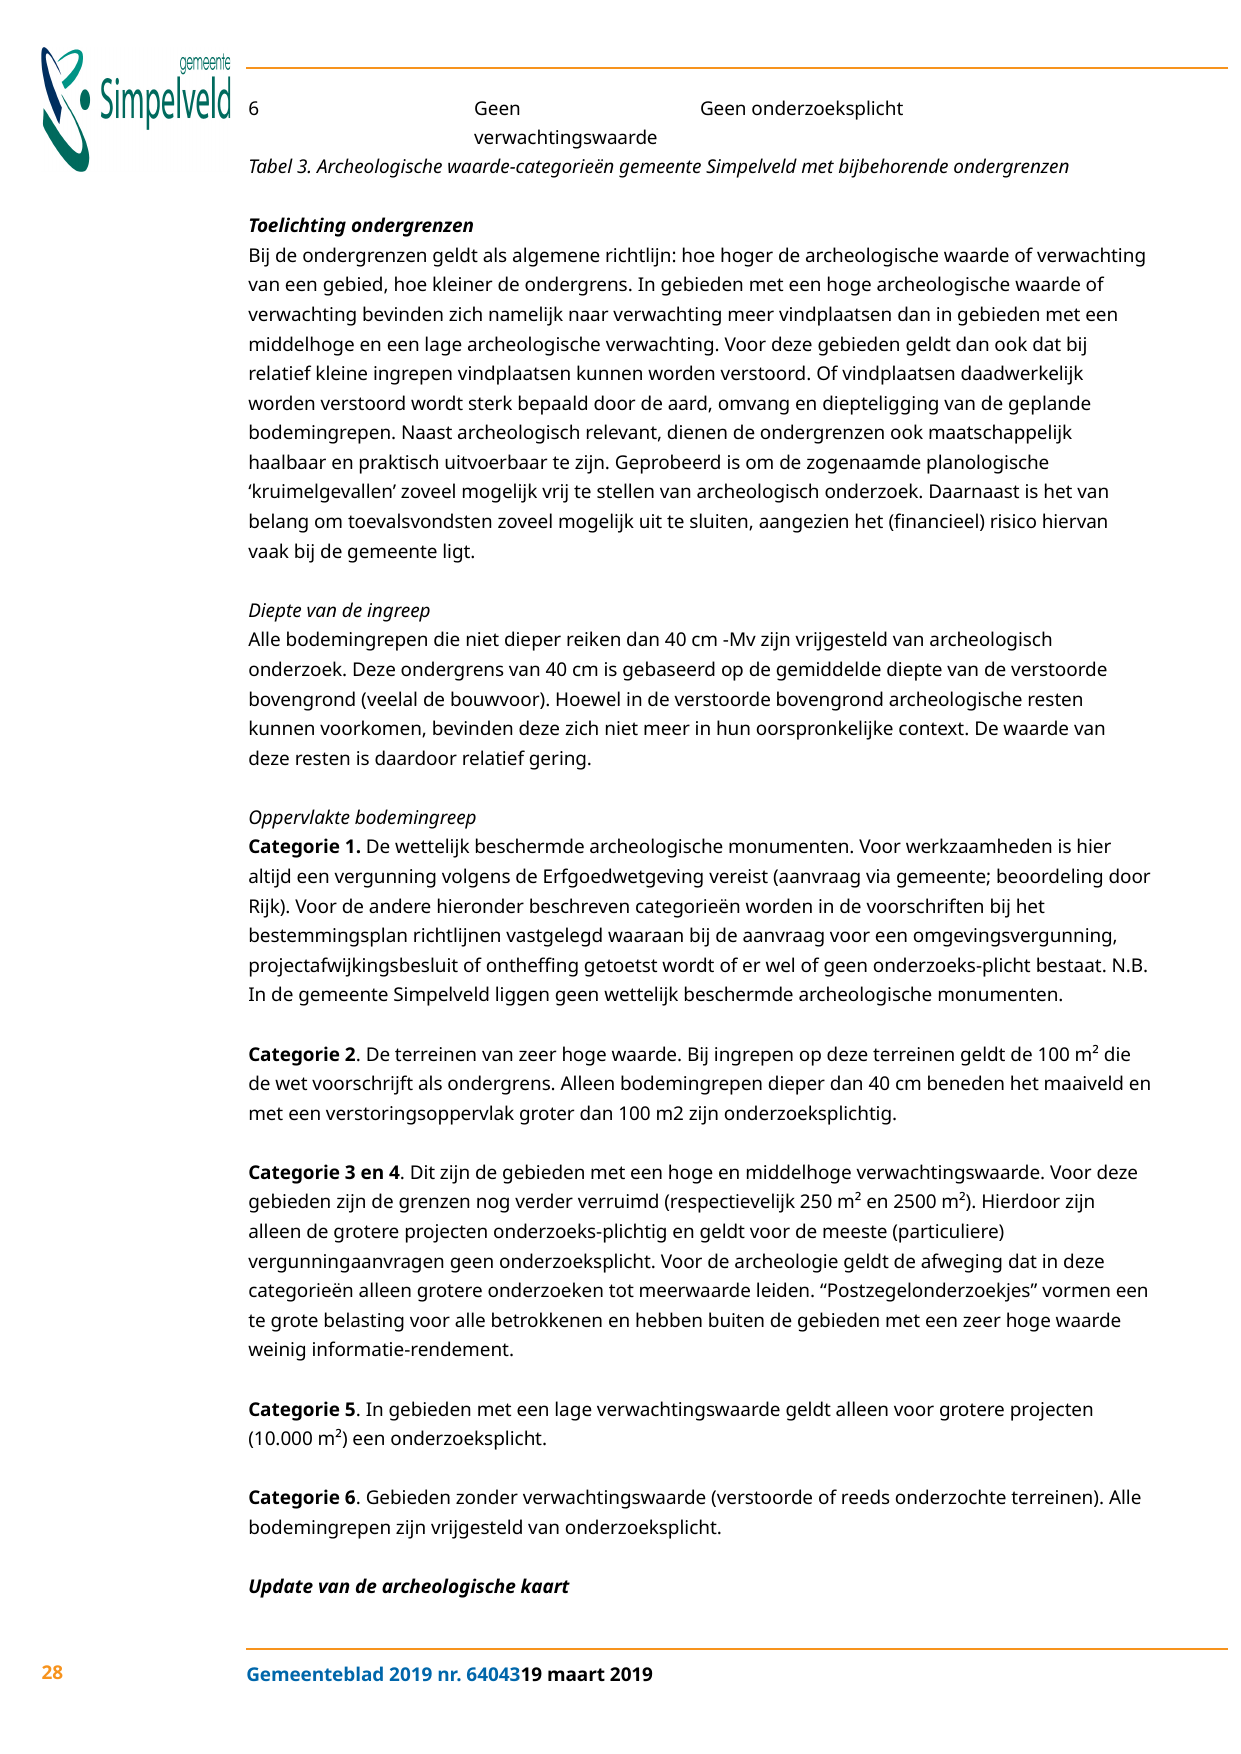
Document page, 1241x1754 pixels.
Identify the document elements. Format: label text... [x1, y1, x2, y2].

text Bij de ondergrenzen geldt als algemene richtlijn: hoe hoger de archeologische waarde of verwachting van een gebied, hoe kleiner de ondergrens. In gebieden met een hoge archeologische waarde of verwachting bevinden zich namelijk naar verwachting meer vindplaatsen dan in gebieden met een middelhoge en een lage archeologische verwachting. Voor deze gebieden geldt dan ook dat bij relatief kleine ingrepen vindplaatsen kunnen worden verstoord. Of vindplaatsen daadwerkelijk worden verstoord wordt sterk bepaald door de aard, omvang en diepteligging van de geplande bodemingrepen. Naast archeologisch relevant, dienen de ondergrenzen ook maatschappelijk haalbaar en praktisch uitvoerbaar te zijn. Geprobeerd is om de zogenaamde planologische ‘kruimelgevallen’ zoveel mogelijk vrij te stellen van archeologisch onderzoek. Daarnaast is het van belang om toevalsvondsten zoveel mogelijk uit te sluiten, aangezien het (financieel) risico hiervan vaak bij de gemeente ligt. [248, 242, 1152, 564]
table_cell 6 [248, 95, 474, 150]
text Categorie 1. De wettelijk beschermde archeologische monumenten. Voor werkzaamheden is hier altijd een vergunning volgens de Erfgoedwetgeving vereist (aanvraag via gemeente; beoordeling door Rijk). Voor de andere hieronder beschreven categorieën worden in de voorschriften bij het bestemmingsplan richtlijnen vastgelegd waaraan bij de aanvraag voor een omgevingsvergunning, projectafwijkingsbesluit of ontheffing getoetst wordt of er wel of geen onderzoeks-plicht bestaat. N.B. In de gemeente Simpelveld liggen geen wettelijk beschermde archeologische monumenten. [248, 834, 1152, 1007]
table_cell Geen verwachtingswaarde [474, 95, 700, 150]
text Oppervlakte bodemingreep [248, 804, 1152, 830]
text Diepte van de ingreep [248, 597, 1152, 623]
text Categorie 2. De terreinen van zeer hoge waarde. Bij ingrepen op deze terreinen geldt de 100 m² die de wet voorschrijft als ondergrens. Alleen bodemingrepen dieper dan 40 cm beneden het maaiveld en met een verstoringsoppervlak groter dan 100 m2 zijn onderzoeksplichtig. [248, 1041, 1152, 1126]
text Categorie 5. In gebieden met een lage verwachtingswaarde geldt alleen voor grotere projecten (10.000 m²) een onderzoeksplicht. [248, 1396, 1152, 1451]
picture [41, 47, 231, 172]
text Tabel 3. Archeologische waarde-categorieën gemeente Simpelveld met bijbehorende ondergrenzen [248, 153, 1152, 179]
text Update van de archeologische kaart [248, 1573, 1152, 1599]
text Alle bodemingrepen die niet dieper reiken dan 40 cm -Mv zijn vrijgesteld van archeologisch onderzoek. Deze ondergrens van 40 cm is gebaseerd op de gemiddelde diepte van de verstoorde bovengrond (veelal de bouwvoor). Hoewel in de verstoorde bovengrond archeologische resten kunnen voorkomen, bevinden deze zich niet meer in hun oorspronkelijke context. De waarde van deze resten is daardoor relatief gering. [248, 627, 1152, 771]
text Categorie 6. Gebieden zonder verwachtingswaarde (verstoorde of reeds onderzochte terreinen). Alle bodemingrepen zijn vrijgesteld van onderzoeksplicht. [248, 1484, 1152, 1540]
text Toelichting ondergrenzen [248, 212, 1152, 238]
text Categorie 3 en 4. Dit zijn de gebieden met een hoge en middelhoge verwachtingswaarde. Voor deze gebieden zijn de grenzen nog verder verruimd (respectievelijk 250 m² en 2500 m²). Hierdoor zijn alleen de grotere projecten onderzoeks-plichtig en geldt voor de meeste (particuliere) vergunningaanvragen geen onderzoeksplicht. Voor de archeologie geldt de afweging dat in deze categorieën alleen grotere onderzoeken tot meerwaarde leiden. “Postzegelonderzoekjes” vormen een te grote belasting voor alle betrokkenen en hebben buiten de gebieden met een zeer hoge waarde weinig informatie-rendement. [248, 1159, 1152, 1362]
table_cell Geen onderzoeksplicht [700, 95, 1152, 150]
